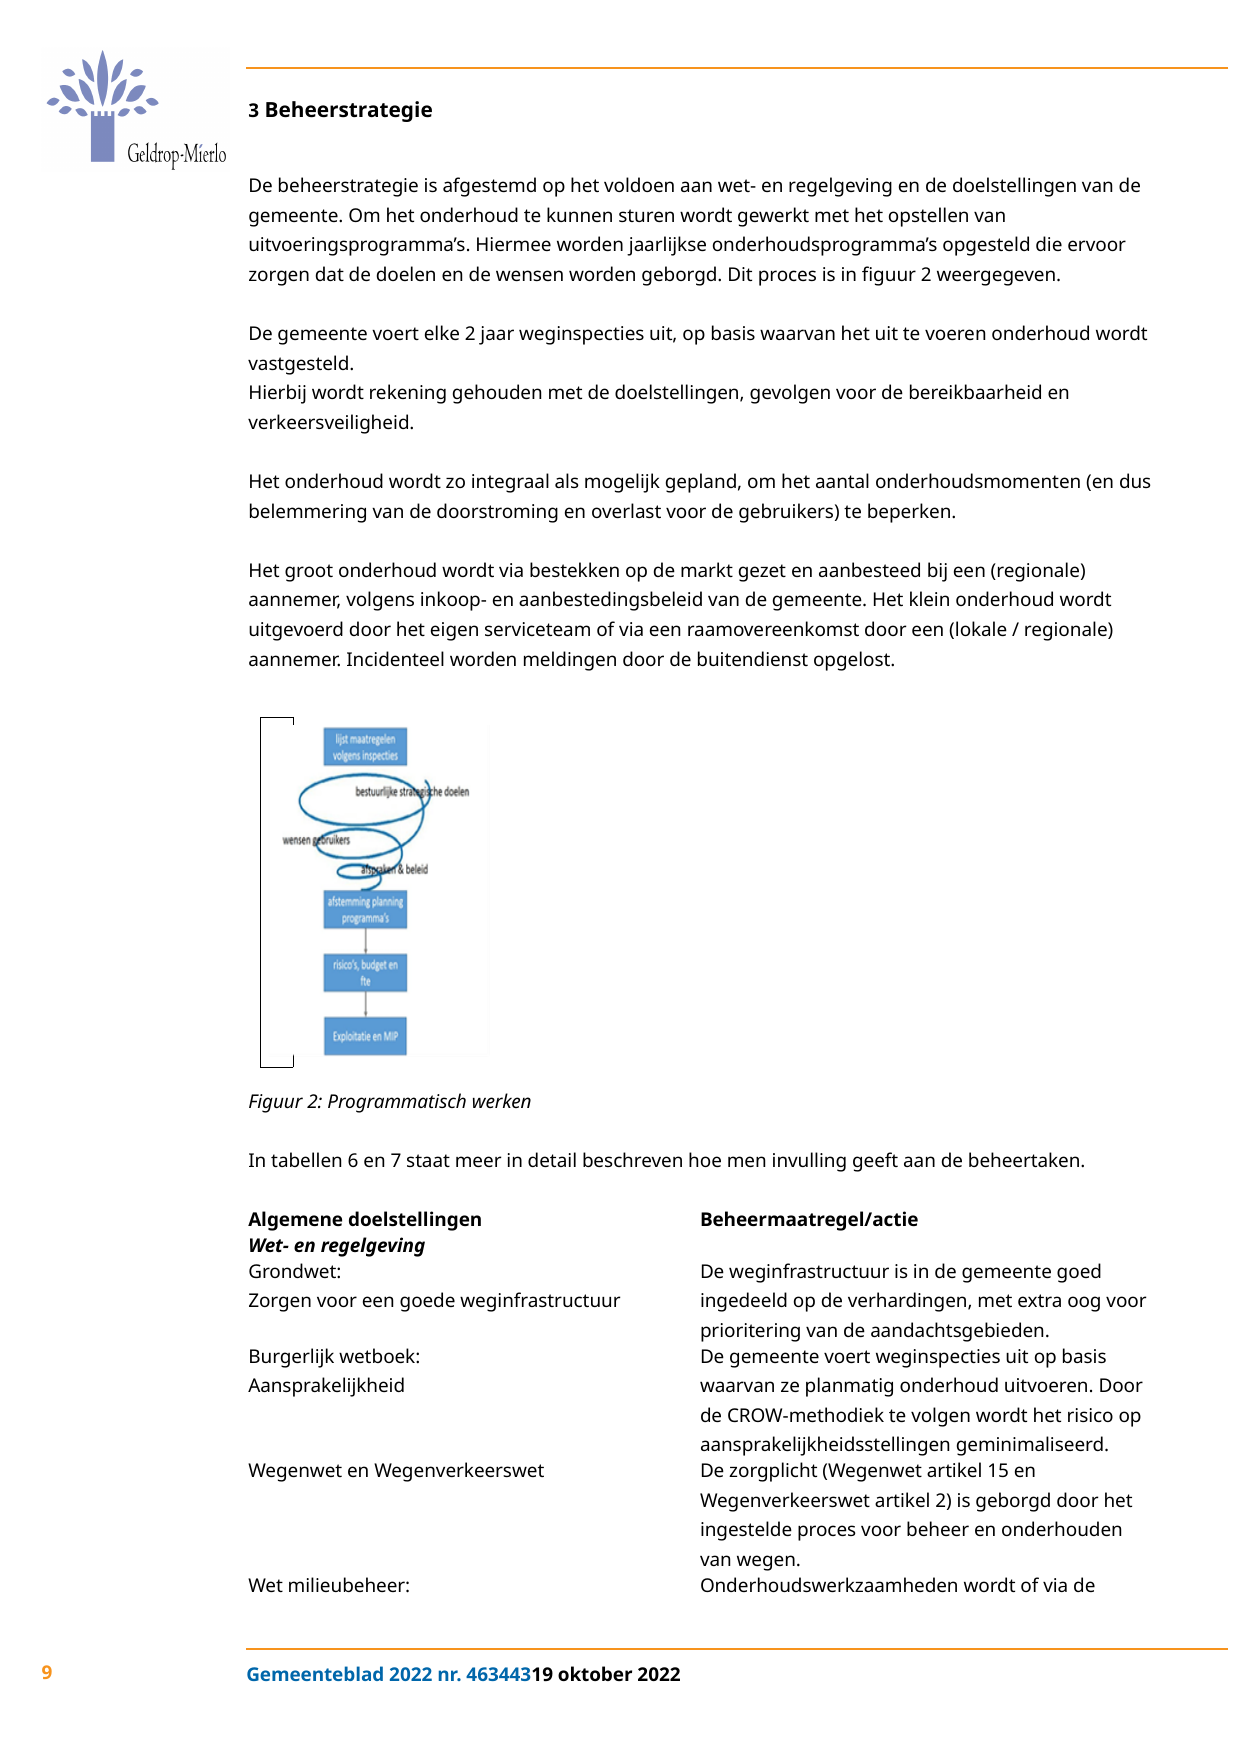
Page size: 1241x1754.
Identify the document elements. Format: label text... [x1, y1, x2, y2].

text Het onderhoud wordt zo integraal als mogelijk gepland, om het aantal onderhoudsmomenten (en dus belemmering van de doorstroming en overlast voor de gebruikers) te beperken. [248, 468, 1152, 524]
table_cell De zorgplicht (Wegenwet artikel 15 en Wegenverkeerswet artikel 2) is geborgd door het ingestelde proces voor beheer en onderhouden van wegen. [700, 1457, 1152, 1572]
picture [268, 725, 505, 1058]
table_header Algemene doelstellingen [248, 1206, 700, 1232]
table_cell De weginfrastructuur is in de gemeente goed ingedeeld op de verhardingen, met extra oog voor prioritering van de aandachtsgebieden. [700, 1258, 1152, 1343]
table_cell Wet- en regelgeving [248, 1232, 1152, 1258]
table_cell De gemeente voert weginspecties uit op basis waarvan ze planmatig onderhoud uitvoeren. Door de CROW-methodiek te volgen wordt het risico op aansprakelijkheidsstellingen geminimaliseerd. [700, 1343, 1152, 1457]
table_cell Wet milieubeheer: [248, 1572, 700, 1597]
table_cell Grondwet: Zorgen voor een goede weginfrastructuur [248, 1258, 700, 1343]
table_cell Onderhoudswerkzaamheden wordt of via de [700, 1572, 1152, 1597]
table_header Beheermaatregel/actie [700, 1206, 1152, 1232]
text De beheerstrategie is afgestemd op het voldoen aan wet- en regelgeving en de doelstellingen van de gemeente. Om het onderhoud te kunnen sturen wordt gewerkt met het opstellen van uitvoeringsprogramma’s. Hiermee worden jaarlijkse onderhoudsprogramma’s opgesteld die ervoor zorgen dat de doelen en de wensen worden geborgd. Dit proces is in figuur 2 weergegeven. [248, 172, 1152, 287]
text 3 Beheerstrategie [248, 95, 1152, 123]
text Hierbij wordt rekening gehouden met de doelstellingen, gevolgen voor de bereikbaarheid en verkeersveiligheid. [248, 379, 1152, 435]
text De gemeente voert elke 2 jaar weginspecties uit, op basis waarvan het uit te voeren onderhoud wordt vastgesteld. [248, 320, 1152, 376]
picture [41, 47, 231, 172]
text Het groot onderhoud wordt via bestekken op de markt gezet en aanbesteed bij een (regionale) aannemer, volgens inkoop- en aanbestedingsbeleid van de gemeente. Het klein onderhoud wordt uitgevoerd door het eigen serviceteam of via een raamovereenkomst door een (lokale / regionale) aannemer. Incidenteel worden meldingen door de buitendienst opgelost. [248, 557, 1152, 672]
table_cell Burgerlijk wetboek: Aansprakelijkheid [248, 1343, 700, 1457]
text Figuur 2: Programmatisch werken [248, 1088, 1152, 1114]
text In tabellen 6 en 7 staat meer in detail beschreven hoe men invulling geeft aan de beheertaken. [248, 1147, 1152, 1173]
table_cell Wegenwet en Wegenverkeerswet [248, 1457, 700, 1572]
